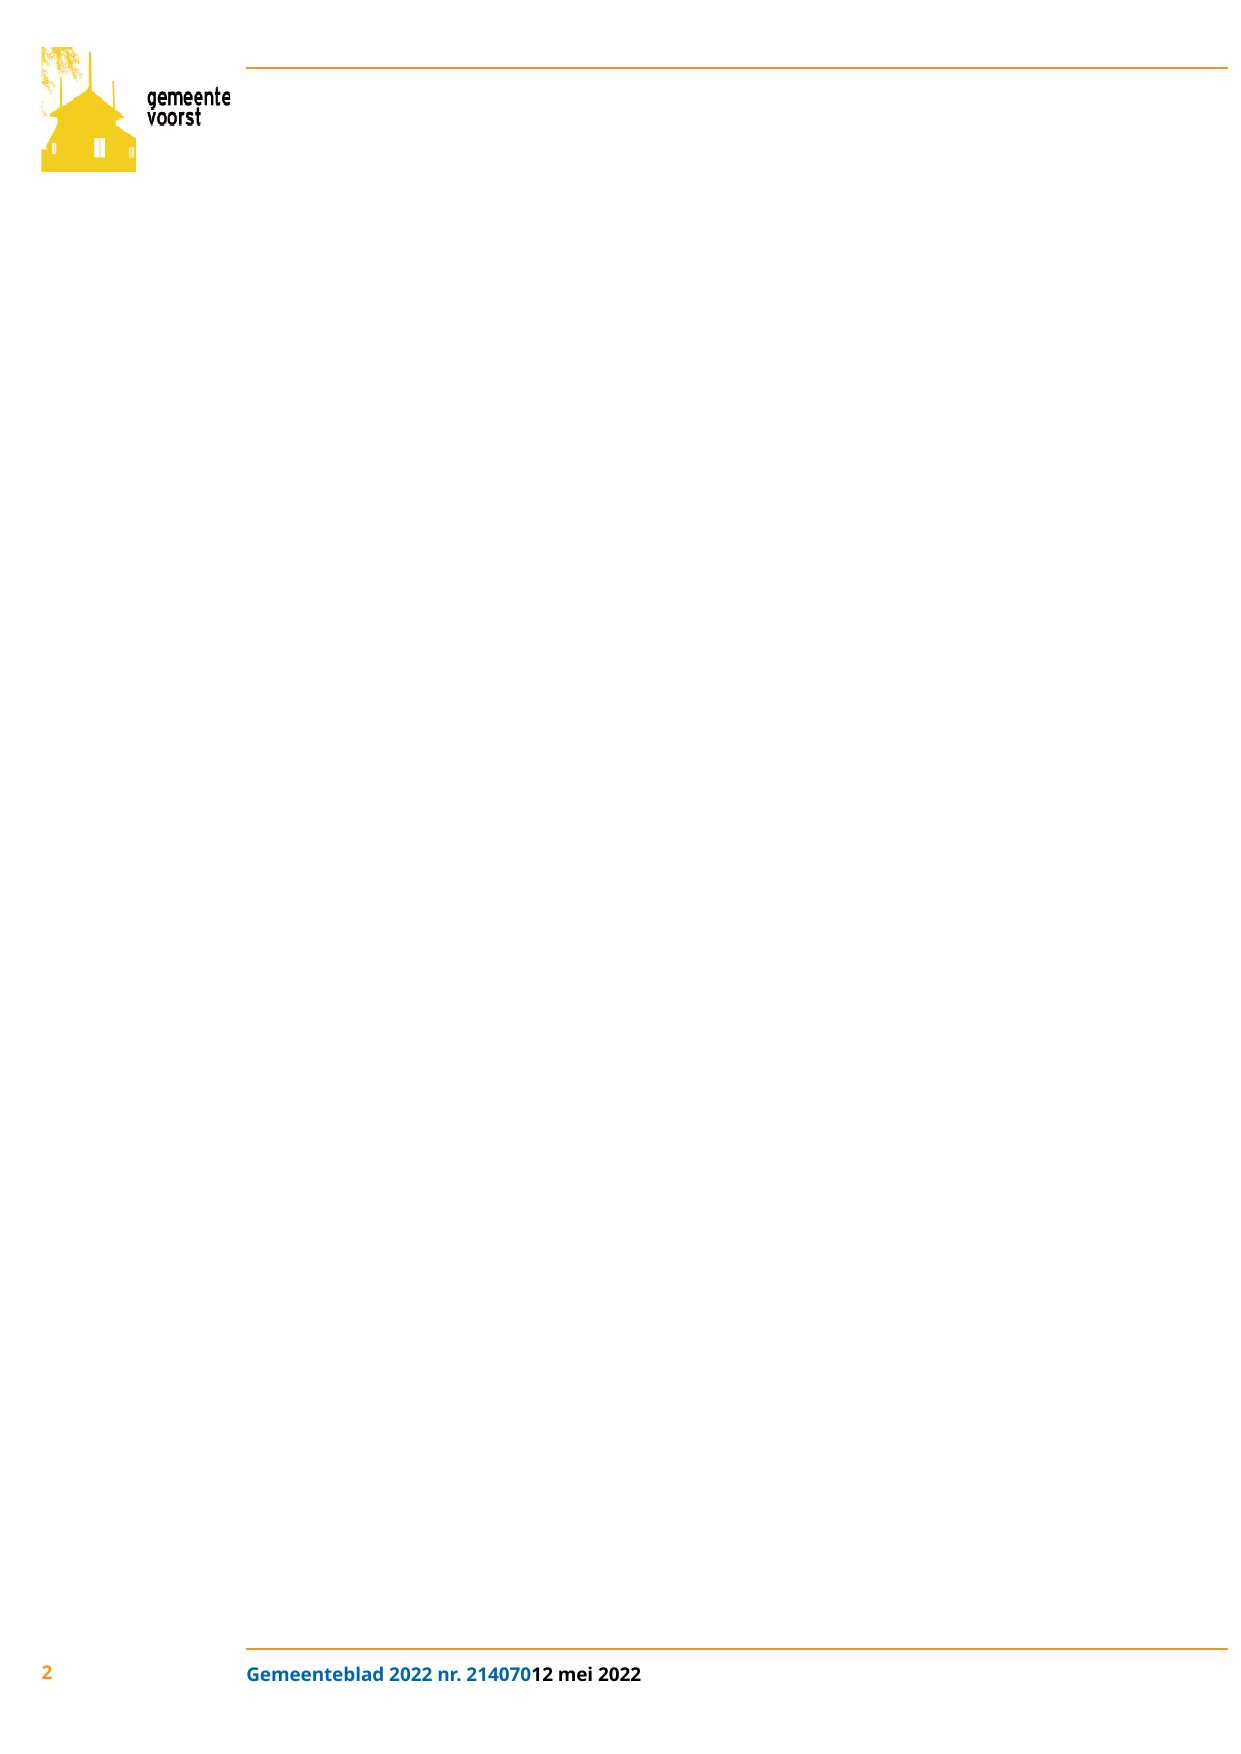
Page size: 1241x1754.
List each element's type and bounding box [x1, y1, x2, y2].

picture [41, 47, 231, 172]
